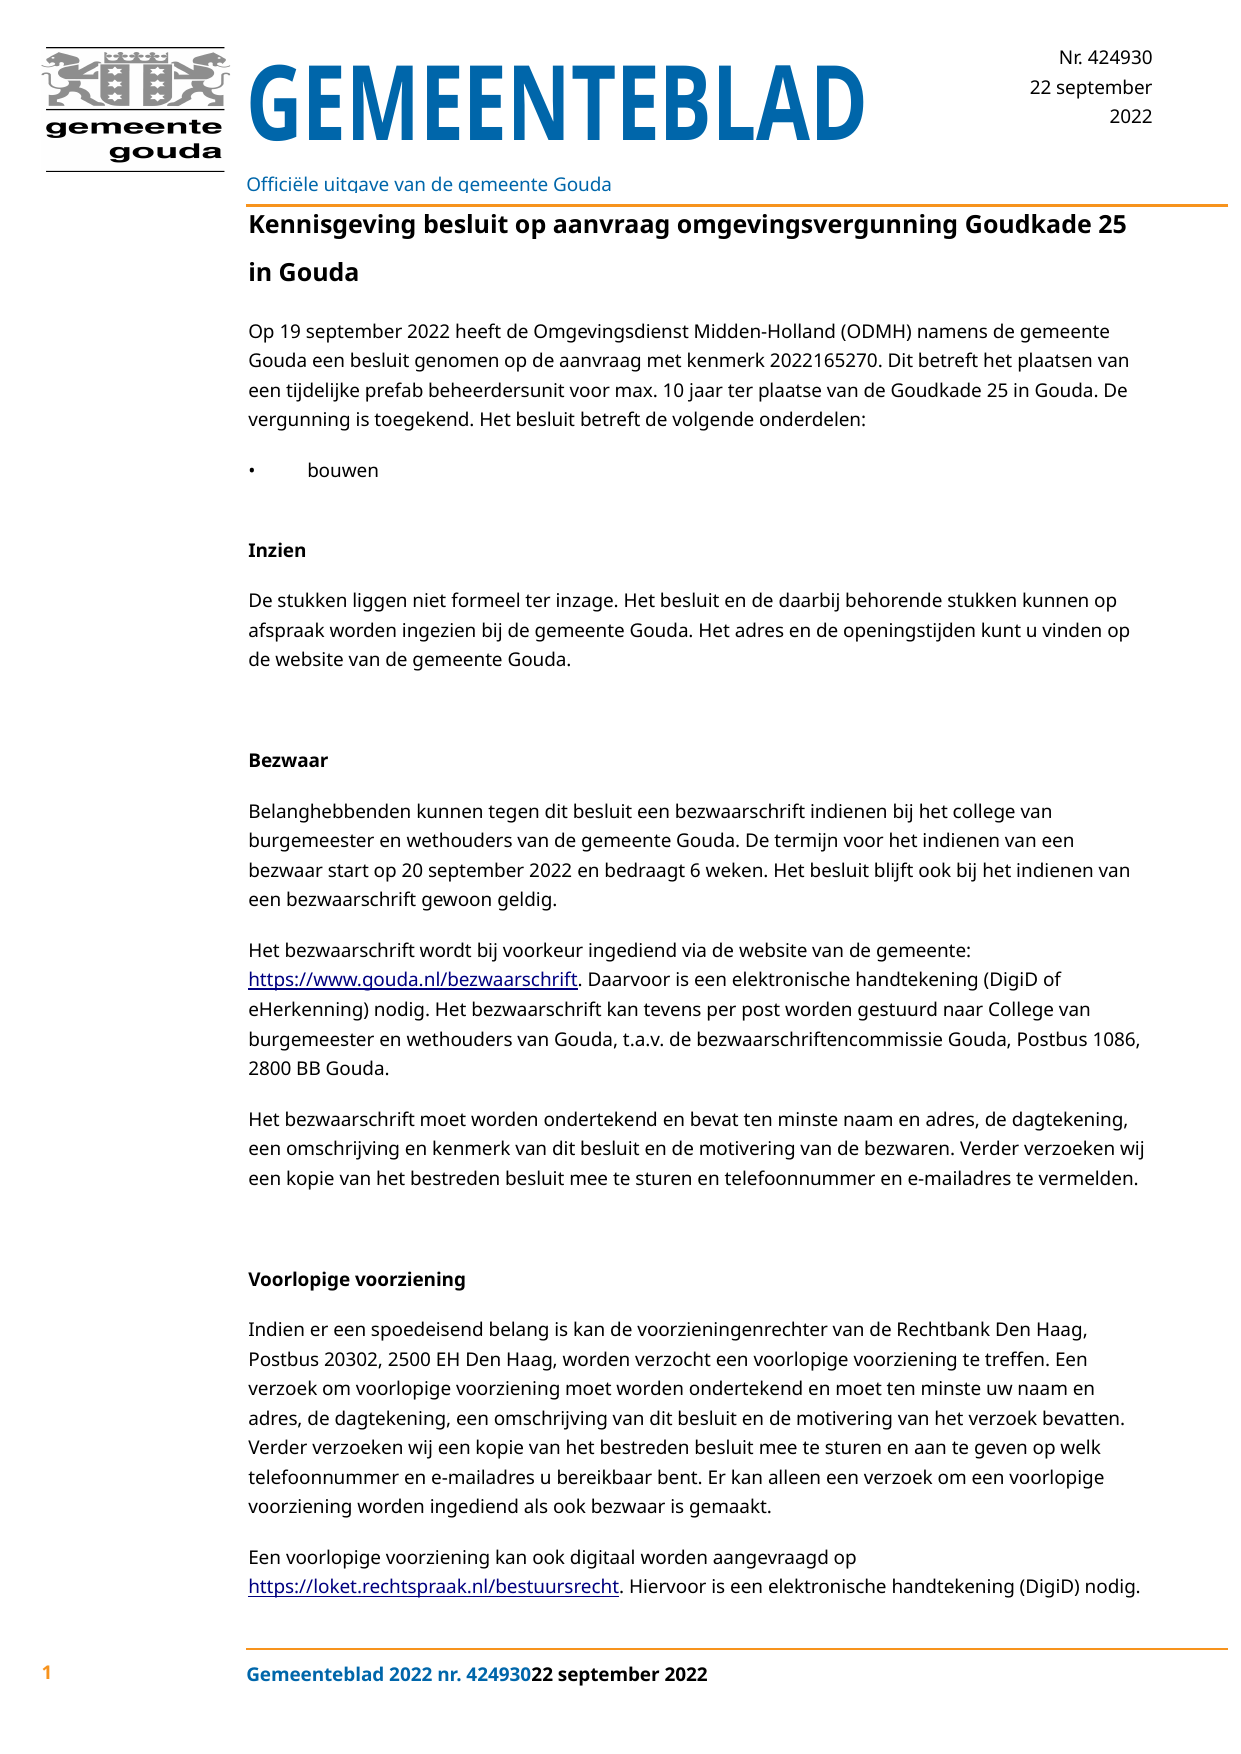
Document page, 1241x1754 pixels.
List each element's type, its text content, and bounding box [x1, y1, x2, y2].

text De stukken liggen niet formeel ter inzage. Het besluit en de daarbij behorende stukken kunnen op afspraak worden ingezien bij de gemeente Gouda. Het adres en de openingstijden kunt u vinden op de website van de gemeente Gouda. [248, 587, 1152, 672]
text Het bezwaarschrift wordt bij voorkeur ingediend via de website van de gemeente: https://www.gouda.nl/bezwaarschrift. Daarvoor is een elektronische handtekening (DigiD of eHerkenning) nodig. Het bezwaarschrift kan tevens per post worden gestuurd naar College van burgemeester en wethouders van Gouda, t.a.v. de bezwaarschriftencommissie Gouda, Postbus 1086, 2800 BB Gouda. [248, 937, 1152, 1081]
text Een voorlopige voorziening kan ook digitaal worden aangevraagd op https://loket.rechtspraak.nl/bestuursrecht. Hiervoor is een elektronische handtekening (DigiD) nodig. [248, 1544, 1152, 1599]
text Kennisgeving besluit op aanvraag omgevingsvergunning Goudkade 25 in Gouda [248, 207, 1152, 288]
text Op 19 september 2022 heeft de Omgevingsdienst Midden-Holland (ODMH) namens de gemeente Gouda een besluit genomen op de aanvraag met kenmerk 2022165270. Dit betreft het plaatsen van een tijdelijke prefab beheerdersunit voor max. 10 jaar ter plaatse van de Goudkade 25 in Gouda. De vergunning is toegekend. Het besluit betreft de volgende onderdelen: [248, 318, 1152, 432]
text Het bezwaarschrift moet worden ondertekend en bevat ten minste naam en adres, de dagtekening, een omschrijving en kenmerk van dit besluit en de motivering van de bezwaren. Verder verzoeken wij een kopie van het bestreden besluit mee te sturen en telefoonnummer en e-mailadres te vermelden. [248, 1106, 1152, 1191]
picture [41, 47, 231, 172]
list bouwen [248, 457, 1152, 483]
text Bezwaar [248, 747, 1152, 773]
text Belanghebbenden kunnen tegen dit besluit een bezwaarschrift indienen bij het college van burgemeester en wethouders van de gemeente Gouda. De termijn voor het indienen van een bezwaar start op 20 september 2022 en bedraagt 6 weken. Het besluit blijft ook bij het indienen van een bezwaarschrift gewoon geldig. [248, 798, 1152, 912]
text Inzien [248, 537, 1152, 563]
text Voorlopige voorziening [248, 1266, 1152, 1292]
text Indien er een spoedeisend belang is kan de voorzieningenrechter van de Rechtbank Den Haag, Postbus 20302, 2500 EH Den Haag, worden verzocht een voorlopige voorziening te treffen. Een verzoek om voorlopige voorziening moet worden ondertekend en moet ten minste uw naam en adres, de dagtekening, een omschrijving van dit besluit en de motivering van het verzoek bevatten. Verder verzoeken wij een kopie van het bestreden besluit mee te sturen en aan te geven op welk telefoonnummer en e-mailadres u bereikbaar bent. Er kan alleen een verzoek om een voorlopige voorziening worden ingediend als ook bezwaar is gemaakt. [248, 1316, 1152, 1519]
